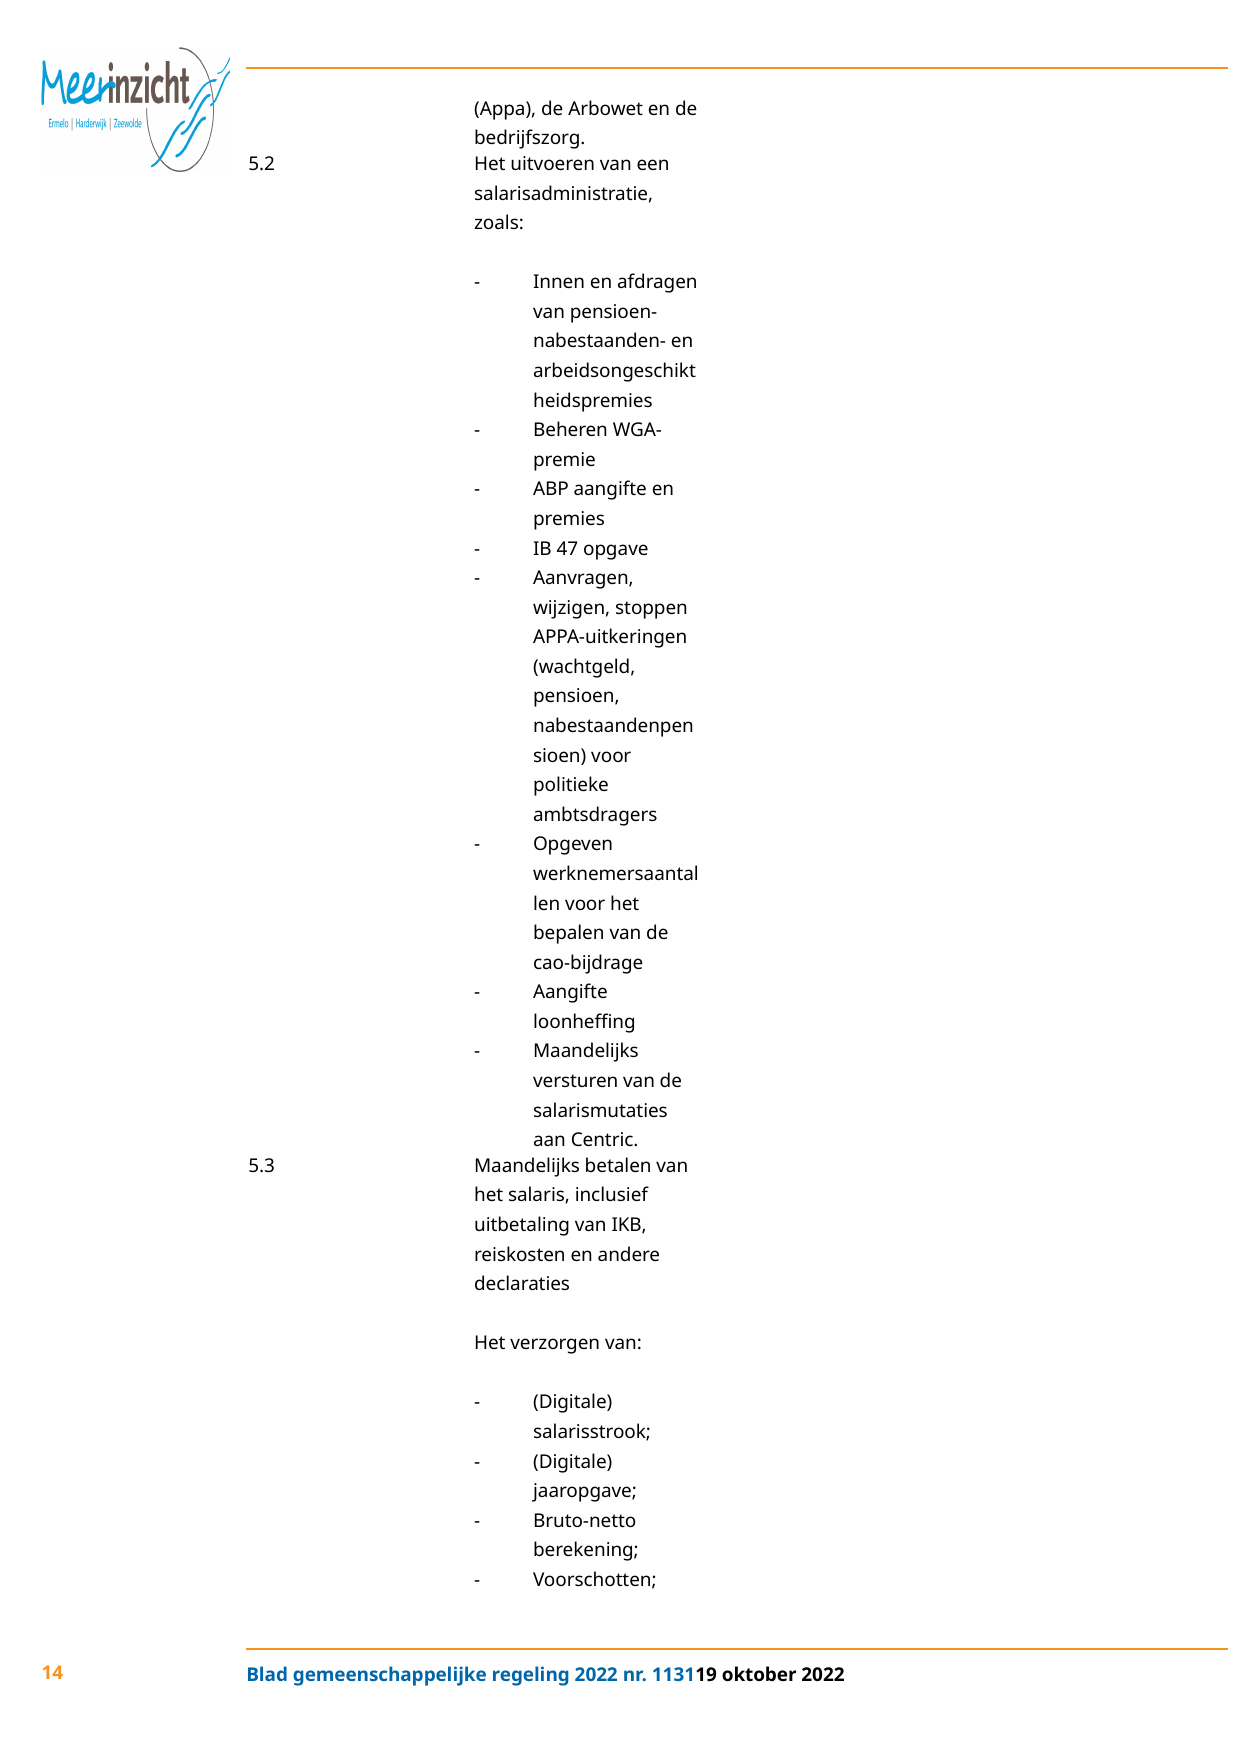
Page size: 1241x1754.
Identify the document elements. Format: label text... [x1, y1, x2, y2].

table_cell 5.3 [248, 1152, 474, 1592]
table_cell (Appa), de Arbowet en de bedrijfszorg. [474, 95, 700, 150]
picture [41, 47, 231, 172]
table_cell [700, 150, 1152, 1152]
table_cell Het uitvoeren van een salarisadministratie, zoals: Innen en afdragen van pensioen- nabestaanden- en arbeidsongeschiktheidspremies Beheren WGA-premie ABP aangifte en premies IB 47 opgave Aanvragen, wijzigen, stoppen APPA-uitkeringen (wachtgeld, pensioen, nabestaandenpensioen) voor politieke ambtsdragers Opgeven werknemersaantallen voor het bepalen van de cao-bijdrage Aangifte loonheffing Maandelijks versturen van de salarismutaties aan Centric. [474, 150, 700, 1152]
table_cell 5.2 [248, 150, 474, 1152]
table_cell [700, 1152, 1152, 1592]
table_cell [700, 95, 1152, 150]
table_cell Maandelijks betalen van het salaris, inclusief uitbetaling van IKB, reiskosten en andere declaraties Het verzorgen van: (Digitale) salarisstrook; (Digitale) jaaropgave; Bruto-netto berekening; Voorschotten; [474, 1152, 700, 1592]
table_cell [248, 95, 474, 150]
